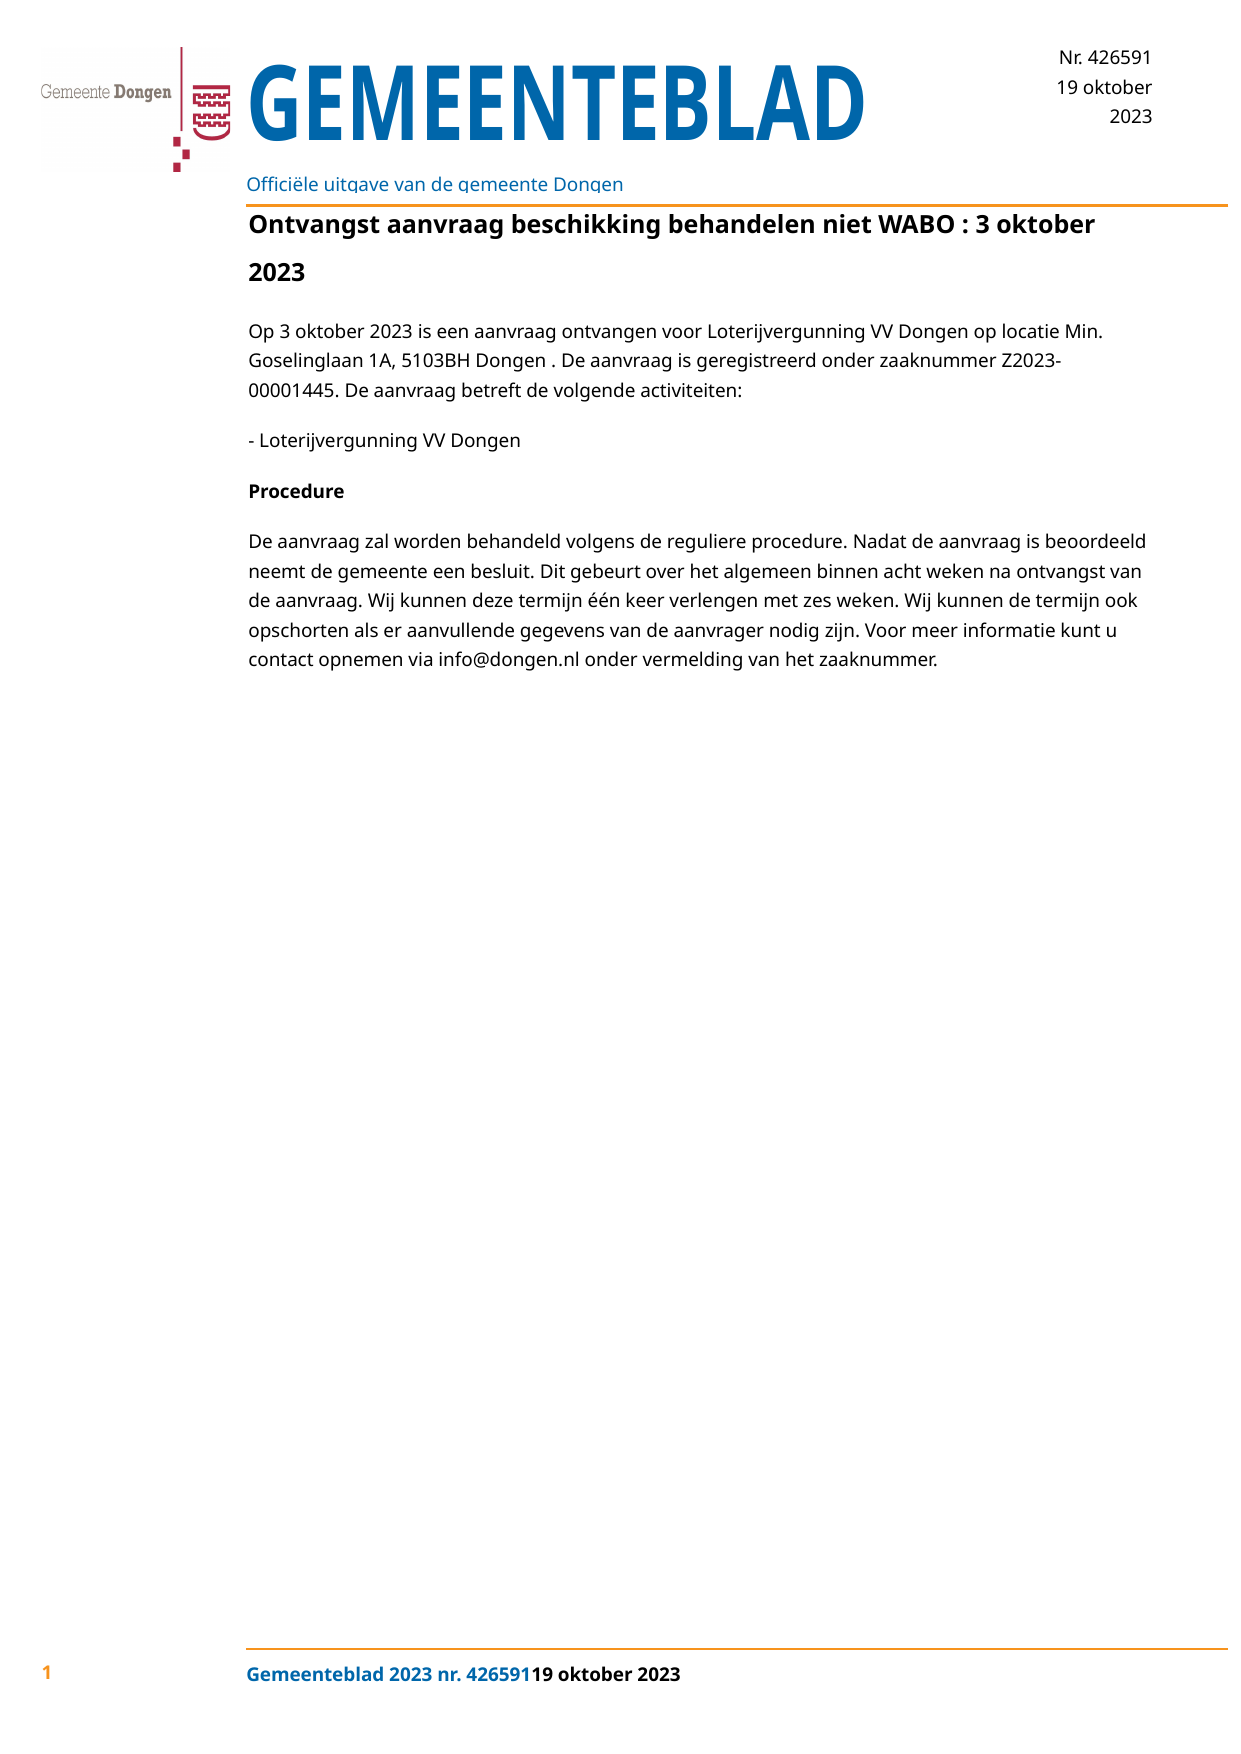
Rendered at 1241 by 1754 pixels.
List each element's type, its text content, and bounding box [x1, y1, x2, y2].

picture [41, 47, 231, 172]
text Ontvangst aanvraag beschikking behandelen niet WABO : 3 oktober 2023 [248, 207, 1152, 288]
text Op 3 oktober 2023 is een aanvraag ontvangen voor Loterijvergunning VV Dongen op locatie Min. Goselinglaan 1A, 5103BH Dongen . De aanvraag is geregistreerd onder zaaknummer Z2023-00001445. De aanvraag betreft de volgende activiteiten: [248, 318, 1152, 403]
text - Loterijvergunning VV Dongen [248, 427, 1152, 453]
text Procedure [248, 478, 1152, 504]
text De aanvraag zal worden behandeld volgens de reguliere procedure. Nadat de aanvraag is beoordeeld neemt de gemeente een besluit. Dit gebeurt over het algemeen binnen acht weken na ontvangst van de aanvraag. Wij kunnen deze termijn één keer verlengen met zes weken. Wij kunnen de termijn ook opschorten als er aanvullende gegevens van de aanvrager nodig zijn. Voor meer informatie kunt u contact opnemen via info@dongen.nl onder vermelding van het zaaknummer. [248, 528, 1152, 672]
